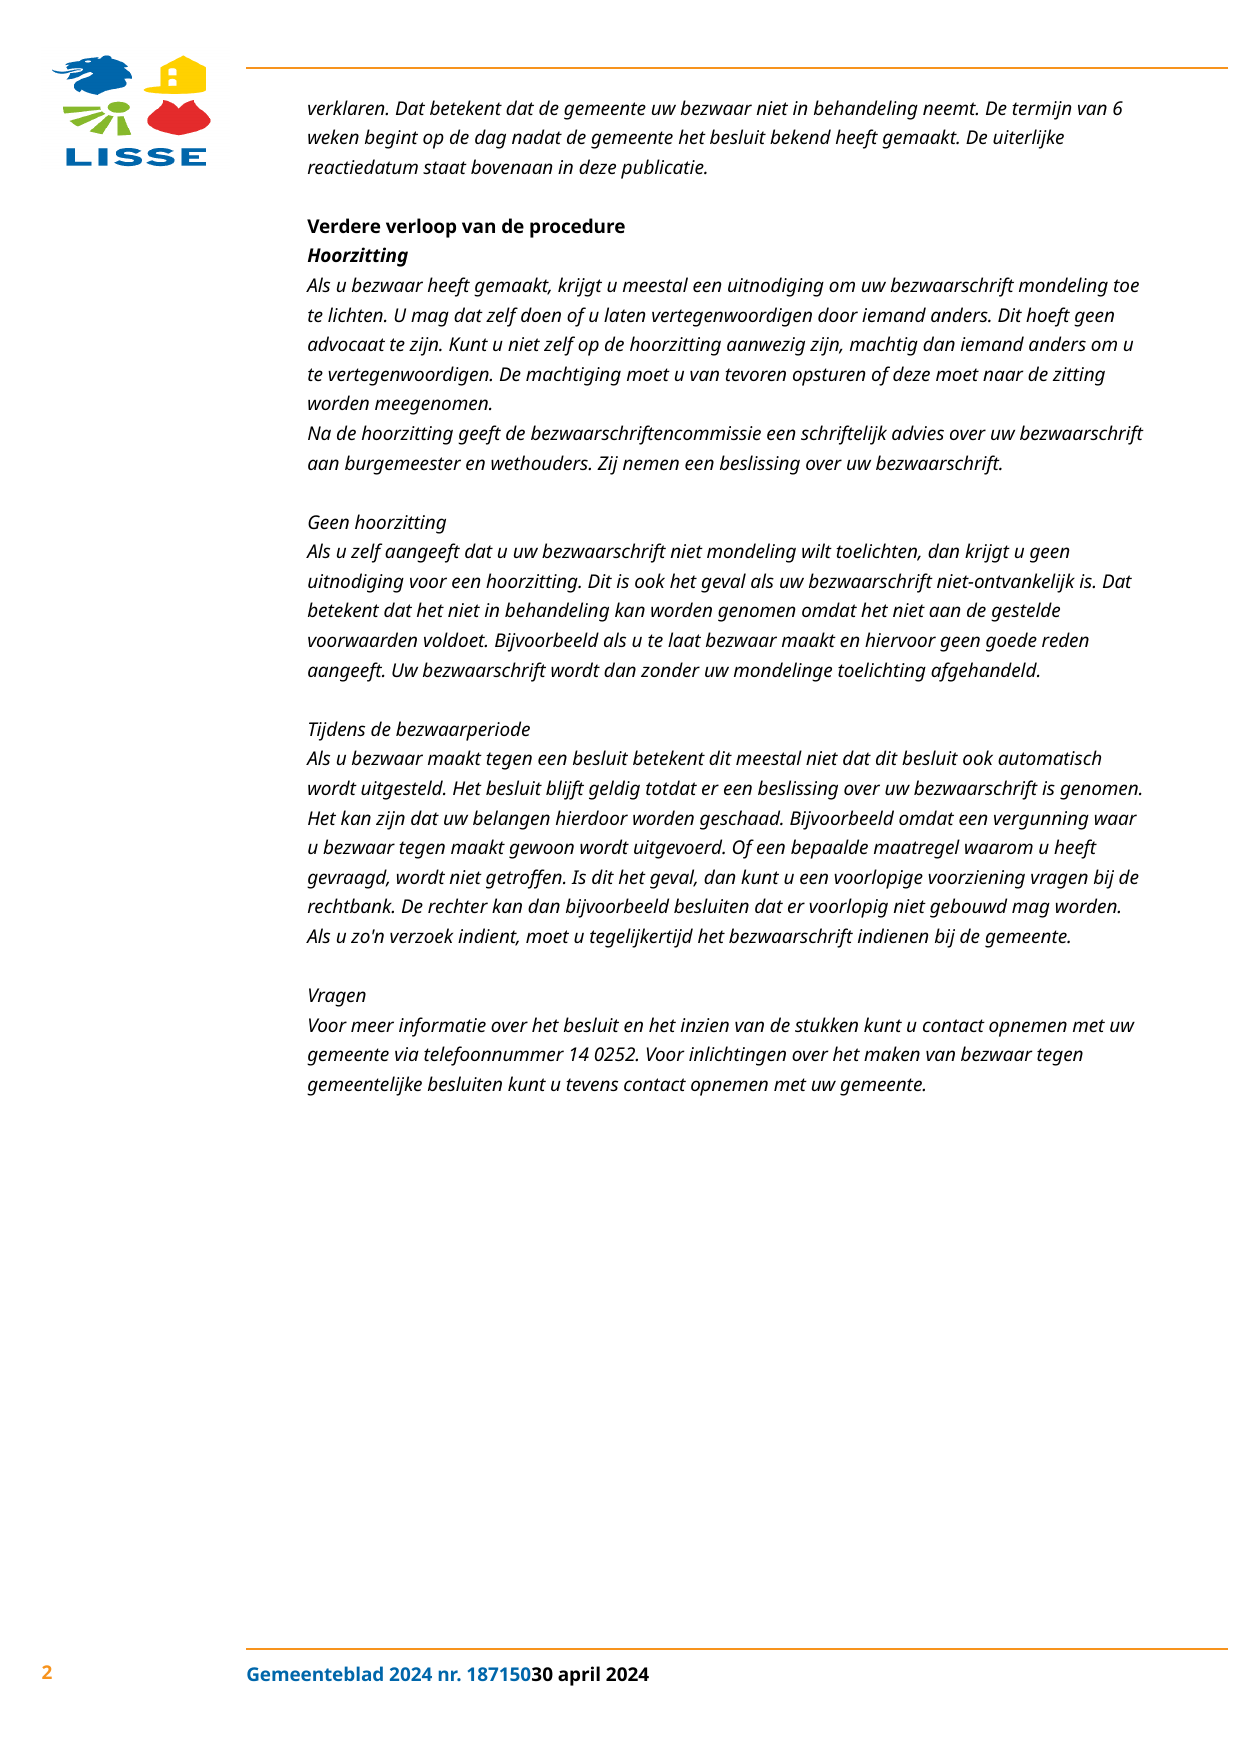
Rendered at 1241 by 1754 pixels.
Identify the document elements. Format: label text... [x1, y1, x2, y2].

list Tijdens de bezwaarperiode [248, 716, 1152, 742]
list Verdere verloop van de procedure [248, 213, 1152, 239]
list Als u bezwaar heeft gemaakt, krijgt u meestal een uitnodiging om uw bezwaarschrift mondeling toe te lichten. U mag dat zelf doen of u laten vertegenwoordigen door iemand anders. Dit hoeft geen advocaat te zijn. Kunt u niet zelf op de hoorzitting aanwezig zijn, machtig dan iemand anders om u te vertegenwoordigen. De machtiging moet u van tevoren opsturen of deze moet naar de zitting worden meegenomen. [248, 272, 1152, 416]
list Geen hoorzitting [248, 509, 1152, 535]
list Vragen [248, 982, 1152, 1008]
list Als u zelf aangeeft dat u uw bezwaarschrift niet mondeling wilt toelichten, dan krijgt u geen uitnodiging voor een hoorzitting. Dit is ook het geval als uw bezwaarschrift niet-ontvankelijk is. Dat betekent dat het niet in behandeling kan worden genomen omdat het niet aan de gestelde voorwaarden voldoet. Bijvoorbeeld als u te laat bezwaar maakt en hiervoor geen goede reden aangeeft. Uw bezwaarschrift wordt dan zonder uw mondelinge toelichting afgehandeld. [248, 538, 1152, 683]
list Na de hoorzitting geeft de bezwaarschriftencommissie een schriftelijk advies over uw bezwaarschrift aan burgemeester en wethouders. Zij nemen een beslissing over uw bezwaarschrift. [248, 420, 1152, 476]
list Als u bezwaar maakt tegen een besluit betekent dit meestal niet dat dit besluit ook automatisch wordt uitgesteld. Het besluit blijft geldig totdat er een beslissing over uw bezwaarschrift is genomen. Het kan zijn dat uw belangen hierdoor worden geschaad. Bijvoorbeeld omdat een vergunning waar u bezwaar tegen maakt gewoon wordt uitgevoerd. Of een bepaalde maatregel waarom u heeft gevraagd, wordt niet getroffen. Is dit het geval, dan kunt u een voorlopige voorziening vragen bij de rechtbank. De rechter kan dan bijvoorbeeld besluiten dat er voorlopig niet gebouwd mag worden. Als u zo'n verzoek indient, moet u tegelijkertijd het bezwaarschrift indienen bij de gemeente. [248, 746, 1152, 949]
list Hoorzitting [248, 243, 1152, 268]
list Voor meer informatie over het besluit en het inzien van de stukken kunt u contact opnemen met uw gemeente via telefoonnummer 14 0252. Voor inlichtingen over het maken van bezwaar tegen gemeentelijke besluiten kunt u tevens contact opnemen met uw gemeente. [248, 1012, 1152, 1097]
picture [41, 47, 231, 172]
list verklaren. Dat betekent dat de gemeente uw bezwaar niet in behandeling neemt. De termijn van 6 weken begint op de dag nadat de gemeente het besluit bekend heeft gemaakt. De uiterlijke reactiedatum staat bovenaan in deze publicatie. [248, 95, 1152, 180]
